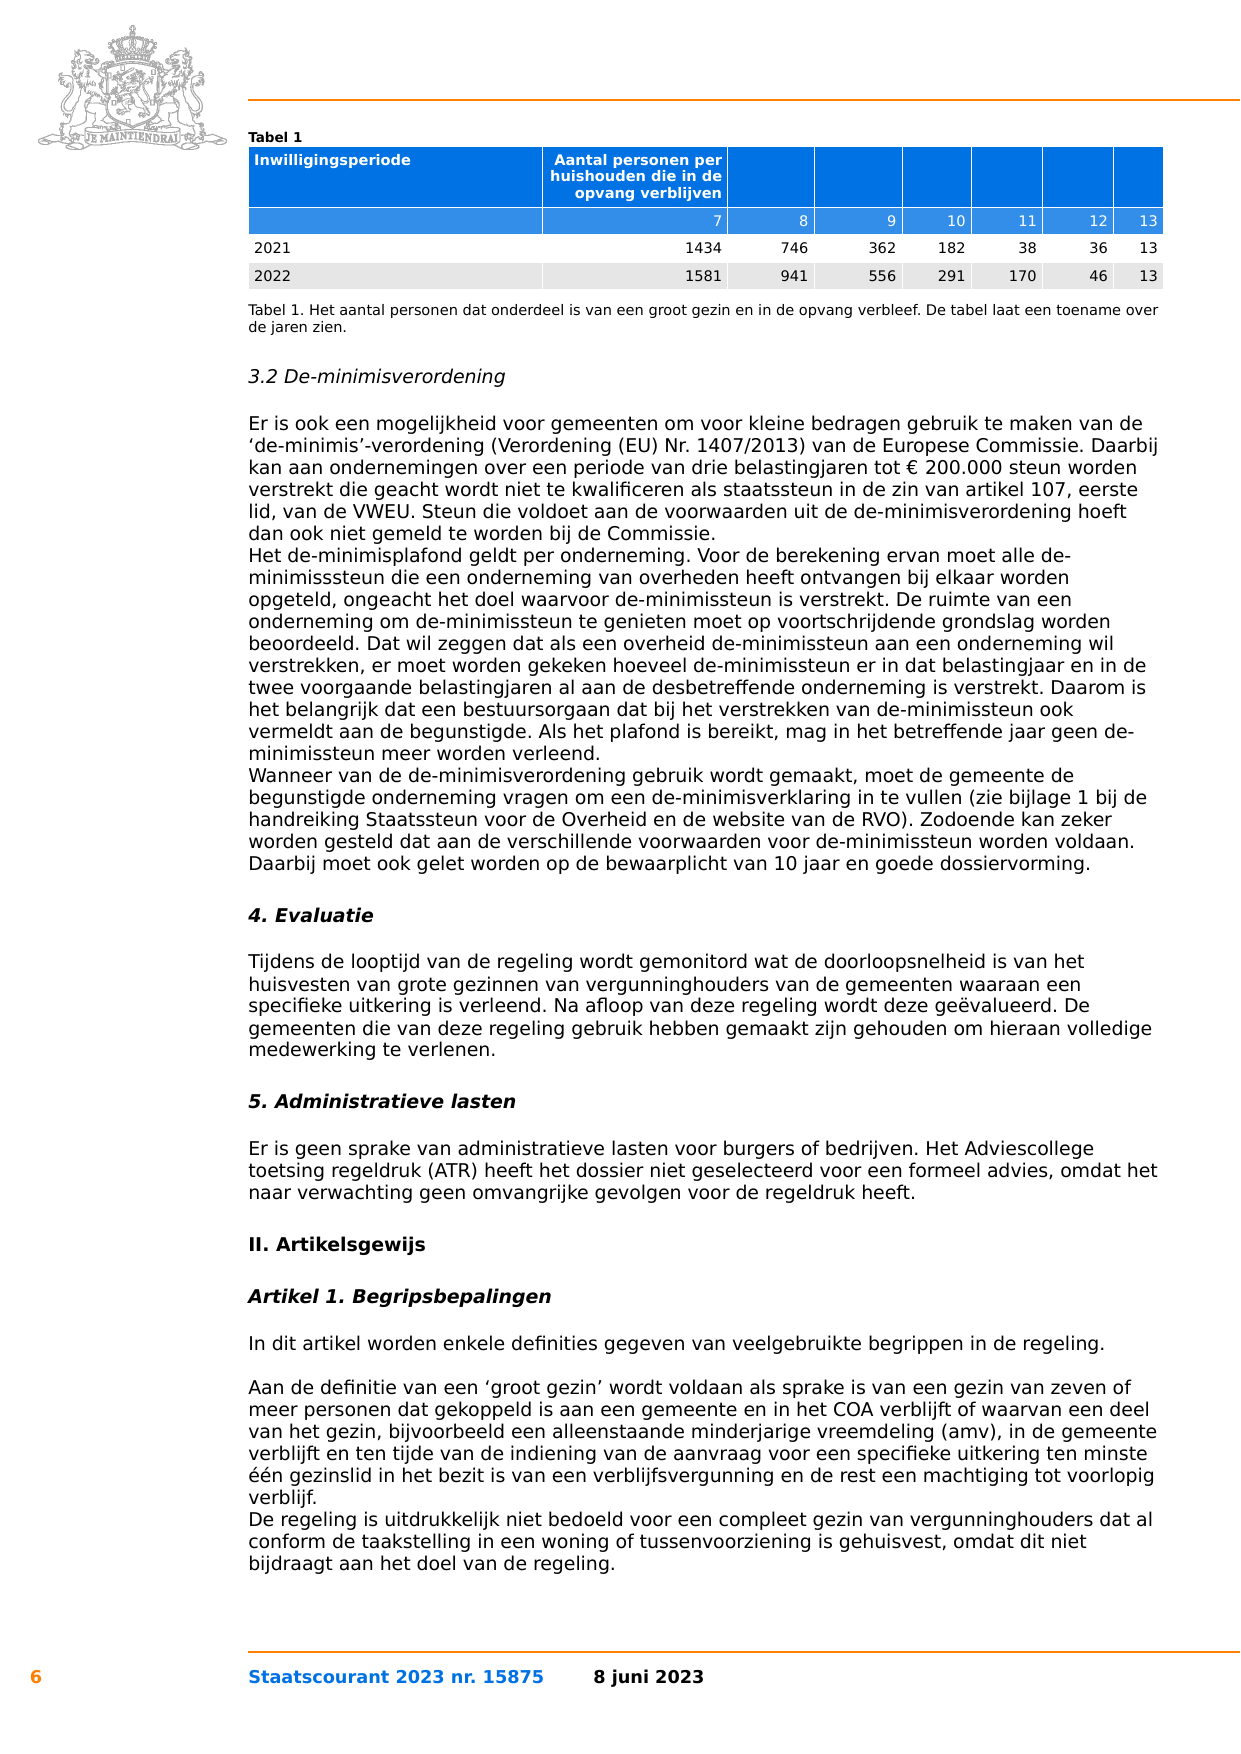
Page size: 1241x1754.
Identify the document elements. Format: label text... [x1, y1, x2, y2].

table_cell 11 [972, 208, 1042, 234]
table_cell Inwilligingsperiode [249, 147, 542, 207]
table_cell [815, 147, 902, 207]
table_cell 7 [543, 208, 727, 234]
table_cell [972, 147, 1042, 207]
table_cell 36 [1043, 235, 1113, 262]
table_cell 556 [815, 263, 902, 289]
table_cell 1434 [543, 235, 727, 262]
table_cell [728, 147, 814, 207]
text Er is geen sprake van administratieve lasten voor burgers of bedrijven. Het Adviescollege toetsing regeldruk (ATR) heeft het dossier niet geselecteerd voor een formeel advies, omdat het naar verwachting geen omvangrijke gevolgen voor de regeldruk heeft. [248, 1138, 1163, 1204]
subtitle II. Artikelsgewijs [248, 1234, 1163, 1256]
table_cell 10 [903, 208, 971, 234]
table_cell 13 [1114, 208, 1163, 234]
table_cell 13 [1114, 263, 1163, 289]
subtitle 5. Administratieve lasten [248, 1091, 1163, 1113]
text Aan de definitie van een ‘groot gezin’ wordt voldaan als sprake is van een gezin van zeven of meer personen dat gekoppeld is aan een gemeente en in het COA verblijft of waarvan een deel van het gezin, bijvoorbeeld een alleenstaande minderjarige vreemdeling (amv), in de gemeente verblijft en ten tijde van de indiening van de aanvraag voor een specifieke uitkering ten minste één gezinslid in het bezit is van een verblijfsvergunning en de rest een machtiging tot voorlopig verblijf. [248, 1377, 1163, 1509]
subtitle 4. Evaluatie [248, 904, 1163, 926]
text Er is ook een mogelijkheid voor gemeenten om voor kleine bedragen gebruik te maken van de ‘de-minimis’-verordening (Verordening (EU) Nr. 1407/2013) van de Europese Commissie. Daarbij kan aan ondernemingen over een periode van drie belastingjaren tot € 200.000 steun worden verstrekt die geacht wordt niet te kwalificeren als staatssteun in de zin van artikel 107, eerste lid, van de VWEU. Steun die voldoet aan de voorwaarden uit de de-minimisverordening hoeft dan ook niet gemeld te worden bij de Commissie. [248, 413, 1163, 545]
table_cell [903, 147, 971, 207]
text Het de-minimisplafond geldt per onderneming. Voor de berekening ervan moet alle de-minimisssteun die een onderneming van overheden heeft ontvangen bij elkaar worden opgeteld, ongeacht het doel waarvoor de-minimissteun is verstrekt. De ruimte van een onderneming om de-minimissteun te genieten moet op voortschrijdende grondslag worden beoordeeld. Dat wil zeggen dat als een overheid de-minimissteun aan een onderneming wil verstrekken, er moet worden gekeken hoeveel de-minimissteun er in dat belastingjaar en in de twee voorgaande belastingjaren al aan de desbetreffende onderneming is verstrekt. Daarom is het belangrijk dat een bestuursorgaan dat bij het verstrekken van de-minimissteun ook vermeldt aan de begunstigde. Als het plafond is bereikt, mag in het betreffende jaar geen de-minimissteun meer worden verleend. [248, 545, 1163, 764]
table_cell 2022 [249, 263, 542, 289]
table_cell 13 [1114, 235, 1163, 262]
table_cell [1114, 147, 1163, 207]
table_cell 12 [1043, 208, 1113, 234]
table_cell 746 [728, 235, 814, 262]
subtitle 3.2 De-minimisverordening [248, 366, 1163, 388]
table_cell 170 [972, 263, 1042, 289]
table_cell 8 [728, 208, 814, 234]
table_cell 941 [728, 263, 814, 289]
table_cell Aantal personen per huishouden die in de opvang verblijven [543, 147, 727, 207]
table_cell 182 [903, 235, 971, 262]
table_cell 362 [815, 235, 902, 262]
picture [38, 25, 227, 150]
table_header Tabel 1 [248, 130, 1163, 146]
table_cell 1581 [543, 263, 727, 289]
text De regeling is uitdrukkelijk niet bedoeld voor een compleet gezin van vergunninghouders dat al conform de taakstelling in een woning of tussenvoorziening is gehuisvest, omdat dit niet bijdraagt aan het doel van de regeling. [248, 1509, 1163, 1575]
table_cell [1043, 147, 1113, 207]
text Tijdens de looptijd van de regeling wordt gemonitord wat de doorloopsnelheid is van het huisvesten van grote gezinnen van vergunninghouders van de gemeenten waaraan een specifieke uitkering is verleend. Na afloop van deze regeling wordt deze geëvalueerd. De gemeenten die van deze regeling gebruik hebben gemaakt zijn gehouden om hieraan volledige medewerking te verlenen. [248, 951, 1163, 1061]
subtitle Artikel 1. Begripsbepalingen [248, 1286, 1163, 1308]
text In dit artikel worden enkele definities gegeven van veelgebruikte begrippen in de regeling. [248, 1333, 1163, 1355]
table_cell 46 [1043, 263, 1113, 289]
table_cell [249, 208, 542, 234]
table_cell 2021 [249, 235, 542, 262]
table_cell 38 [972, 235, 1042, 262]
text Wanneer van de de-minimisverordening gebruik wordt gemaakt, moet de gemeente de begunstigde onderneming vragen om een de-minimisverklaring in te vullen (zie bijlage 1 bij de handreiking Staatssteun voor de Overheid en de website van de RVO). Zodoende kan zeker worden gesteld dat aan de verschillende voorwaarden voor de-minimissteun worden voldaan. Daarbij moet ook gelet worden op de bewaarplicht van 10 jaar en goede dossiervorming. [248, 764, 1163, 874]
table_cell 291 [903, 263, 971, 289]
table_cell Tabel 1. Het aantal personen dat onderdeel is van een groot gezin en in de opvang verbleef. De tabel laat een toename over de jaren zien. [248, 290, 1163, 336]
table_cell 9 [815, 208, 902, 234]
